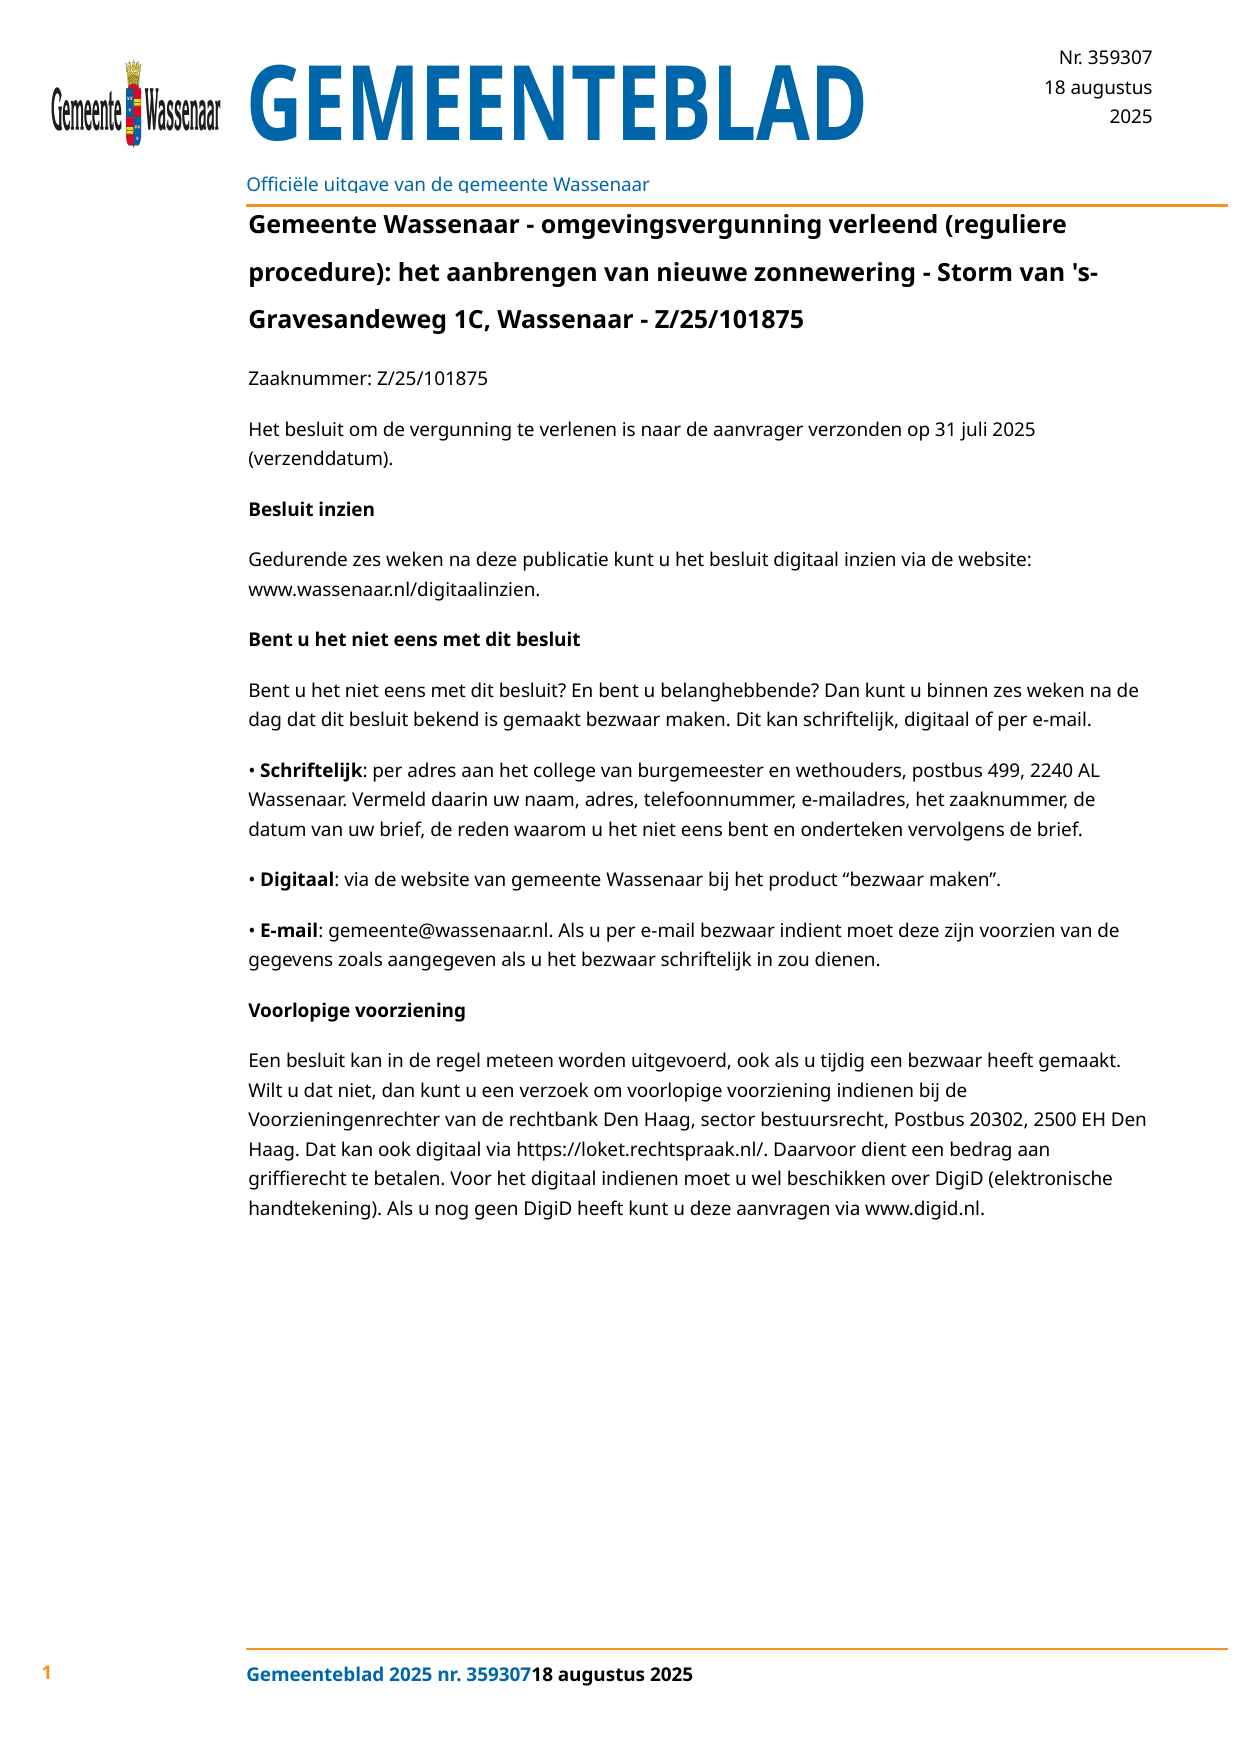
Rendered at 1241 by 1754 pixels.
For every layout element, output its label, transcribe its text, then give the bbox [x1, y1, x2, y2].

text Bent u het niet eens met dit besluit? En bent u belanghebbende? Dan kunt u binnen zes weken na de dag dat dit besluit bekend is gemaakt bezwaar maken. Dit kan schriftelijk, digitaal of per e-mail. [248, 677, 1152, 732]
text • Schriftelijk: per adres aan het college van burgemeester en wethouders, postbus 499, 2240 AL Wassenaar. Vermeld daarin uw naam, adres, telefoonnummer, e-mailadres, het zaaknummer, de datum van uw brief, de reden waarom u het niet eens bent en onderteken vervolgens de brief. [248, 757, 1152, 842]
text Besluit inzien [248, 496, 1152, 522]
text • Digitaal: via de website van gemeente Wassenaar bij het product “bezwaar maken”. [248, 866, 1152, 892]
text Gedurende zes weken na deze publicatie kunt u het besluit digitaal inzien via de website: www.wassenaar.nl/digitaalinzien. [248, 546, 1152, 602]
text Bent u het niet eens met dit besluit [248, 626, 1152, 652]
text Gemeente Wassenaar - omgevingsvergunning verleend (reguliere procedure): het aanbrengen van nieuwe zonnewering - Storm van 's-Gravesandeweg 1C, Wassenaar - Z/25/101875 [248, 207, 1152, 336]
text Voorlopige voorziening [248, 997, 1152, 1022]
text Het besluit om de vergunning te verlenen is naar de aanvrager verzonden op 31 juli 2025 (verzenddatum). [248, 416, 1152, 471]
text Een besluit kan in de regel meteen worden uitgevoerd, ook als u tijdig een bezwaar heeft gemaakt. Wilt u dat niet, dan kunt u een verzoek om voorlopige voorziening indienen bij de Voorzieningenrechter van de rechtbank Den Haag, sector bestuursrecht, Postbus 20302, 2500 EH Den Haag. Dat kan ook digitaal via https://loket.rechtspraak.nl/. Daarvoor dient een bedrag aan griffierecht te betalen. Voor het digitaal indienen moet u wel beschikken over DigiD (elektronische handtekening). Als u nog geen DigiD heeft kunt u deze aanvragen via www.digid.nl. [248, 1047, 1152, 1221]
picture [41, 47, 231, 172]
text Zaaknummer: Z/25/101875 [248, 366, 1152, 391]
text • E-mail: gemeente@wassenaar.nl. Als u per e-mail bezwaar indient moet deze zijn voorzien van de gegevens zoals aangegeven als u het bezwaar schriftelijk in zou dienen. [248, 917, 1152, 972]
